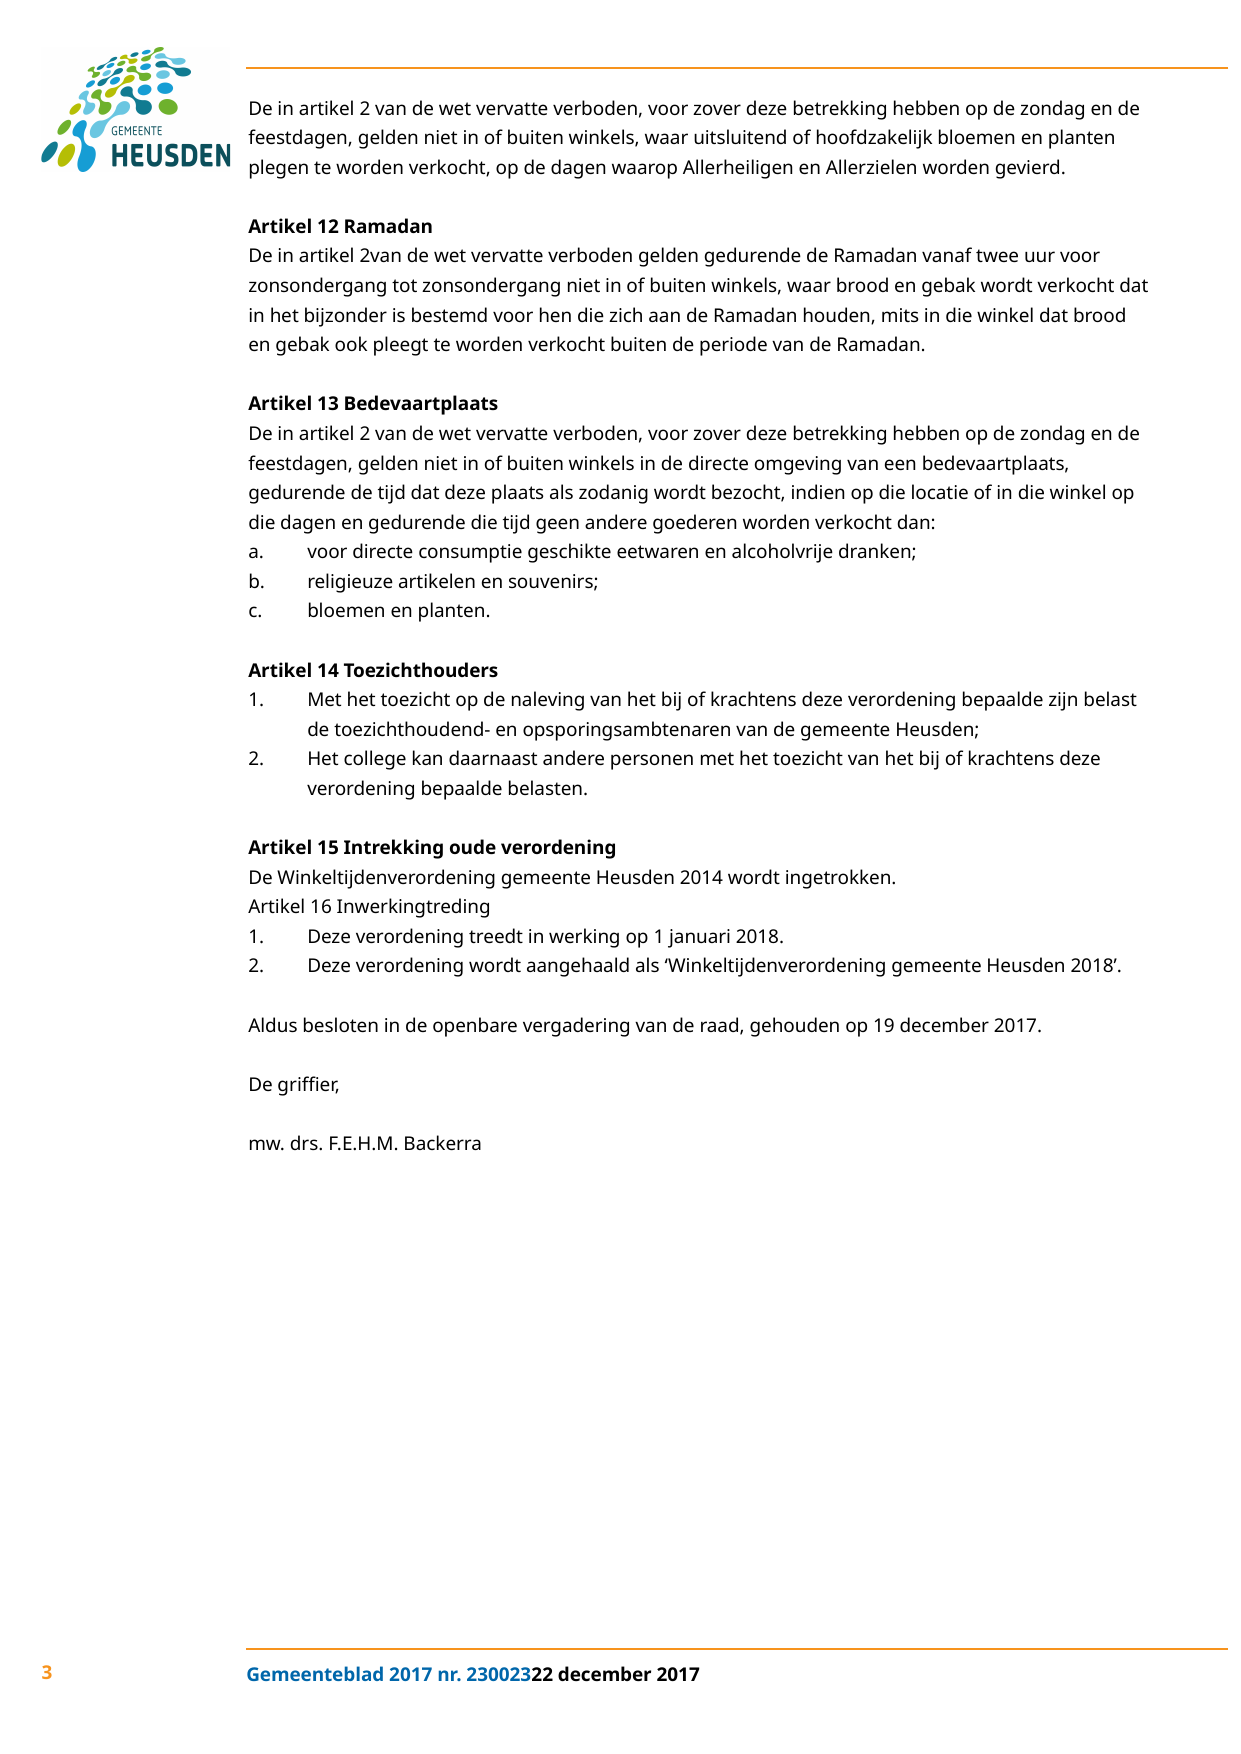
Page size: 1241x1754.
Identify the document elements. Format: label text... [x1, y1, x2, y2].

text De in artikel 2van de wet vervatte verboden gelden gedurende de Ramadan vanaf twee uur voor zonsondergang tot zonsondergang niet in of buiten winkels, waar brood en gebak wordt verkocht dat in het bijzonder is bestemd voor hen die zich aan de Ramadan houden, mits in die winkel dat brood en gebak ook pleegt te worden verkocht buiten de periode van de Ramadan. [248, 243, 1152, 357]
text Artikel 14 Toezichthouders [248, 657, 1152, 683]
list Met het toezicht op de naleving van het bij of krachtens deze verordening bepaalde zijn belast de toezichthoudend- en opsporingsambtenaren van de gemeente Heusden; [248, 686, 1152, 742]
text Artikel 13 Bedevaartplaats [248, 391, 1152, 416]
list bloemen en planten. [248, 598, 1152, 623]
text mw. drs. F.E.H.M. Backerra [248, 1130, 1152, 1156]
picture [41, 47, 231, 172]
list religieuze artikelen en souvenirs; [248, 568, 1152, 594]
text De in artikel 2 van de wet vervatte verboden, voor zover deze betrekking hebben op de zondag en de feestdagen, gelden niet in of buiten winkels in de directe omgeving van een bedevaartplaats, gedurende de tijd dat deze plaats als zodanig wordt bezocht, indien op die locatie of in die winkel op die dagen en gedurende die tijd geen andere goederen worden verkocht dan: [248, 420, 1152, 535]
list Deze verordening treedt in werking op 1 januari 2018. [248, 923, 1152, 949]
text De Winkeltijdenverordening gemeente Heusden 2014 wordt ingetrokken. [248, 864, 1152, 890]
list voor directe consumptie geschikte eetwaren en alcoholvrije dranken; [248, 538, 1152, 564]
list Het college kan daarnaast andere personen met het toezicht van het bij of krachtens deze verordening bepaalde belasten. [248, 746, 1152, 801]
text Aldus besloten in de openbare vergadering van de raad, gehouden op 19 december 2017. [248, 1012, 1152, 1038]
text Artikel 16 Inwerkingtreding [248, 893, 1152, 919]
text De griffier, [248, 1071, 1152, 1097]
list Deze verordening wordt aangehaald als ‘Winkeltijdenverordening gemeente Heusden 2018’. [248, 953, 1152, 978]
text Artikel 15 Intrekking oude verordening [248, 834, 1152, 860]
text Artikel 12 Ramadan [248, 213, 1152, 239]
text De in artikel 2 van de wet vervatte verboden, voor zover deze betrekking hebben op de zondag en de feestdagen, gelden niet in of buiten winkels, waar uitsluitend of hoofdzakelijk bloemen en planten plegen te worden verkocht, op de dagen waarop Allerheiligen en Allerzielen worden gevierd. [248, 95, 1152, 180]
